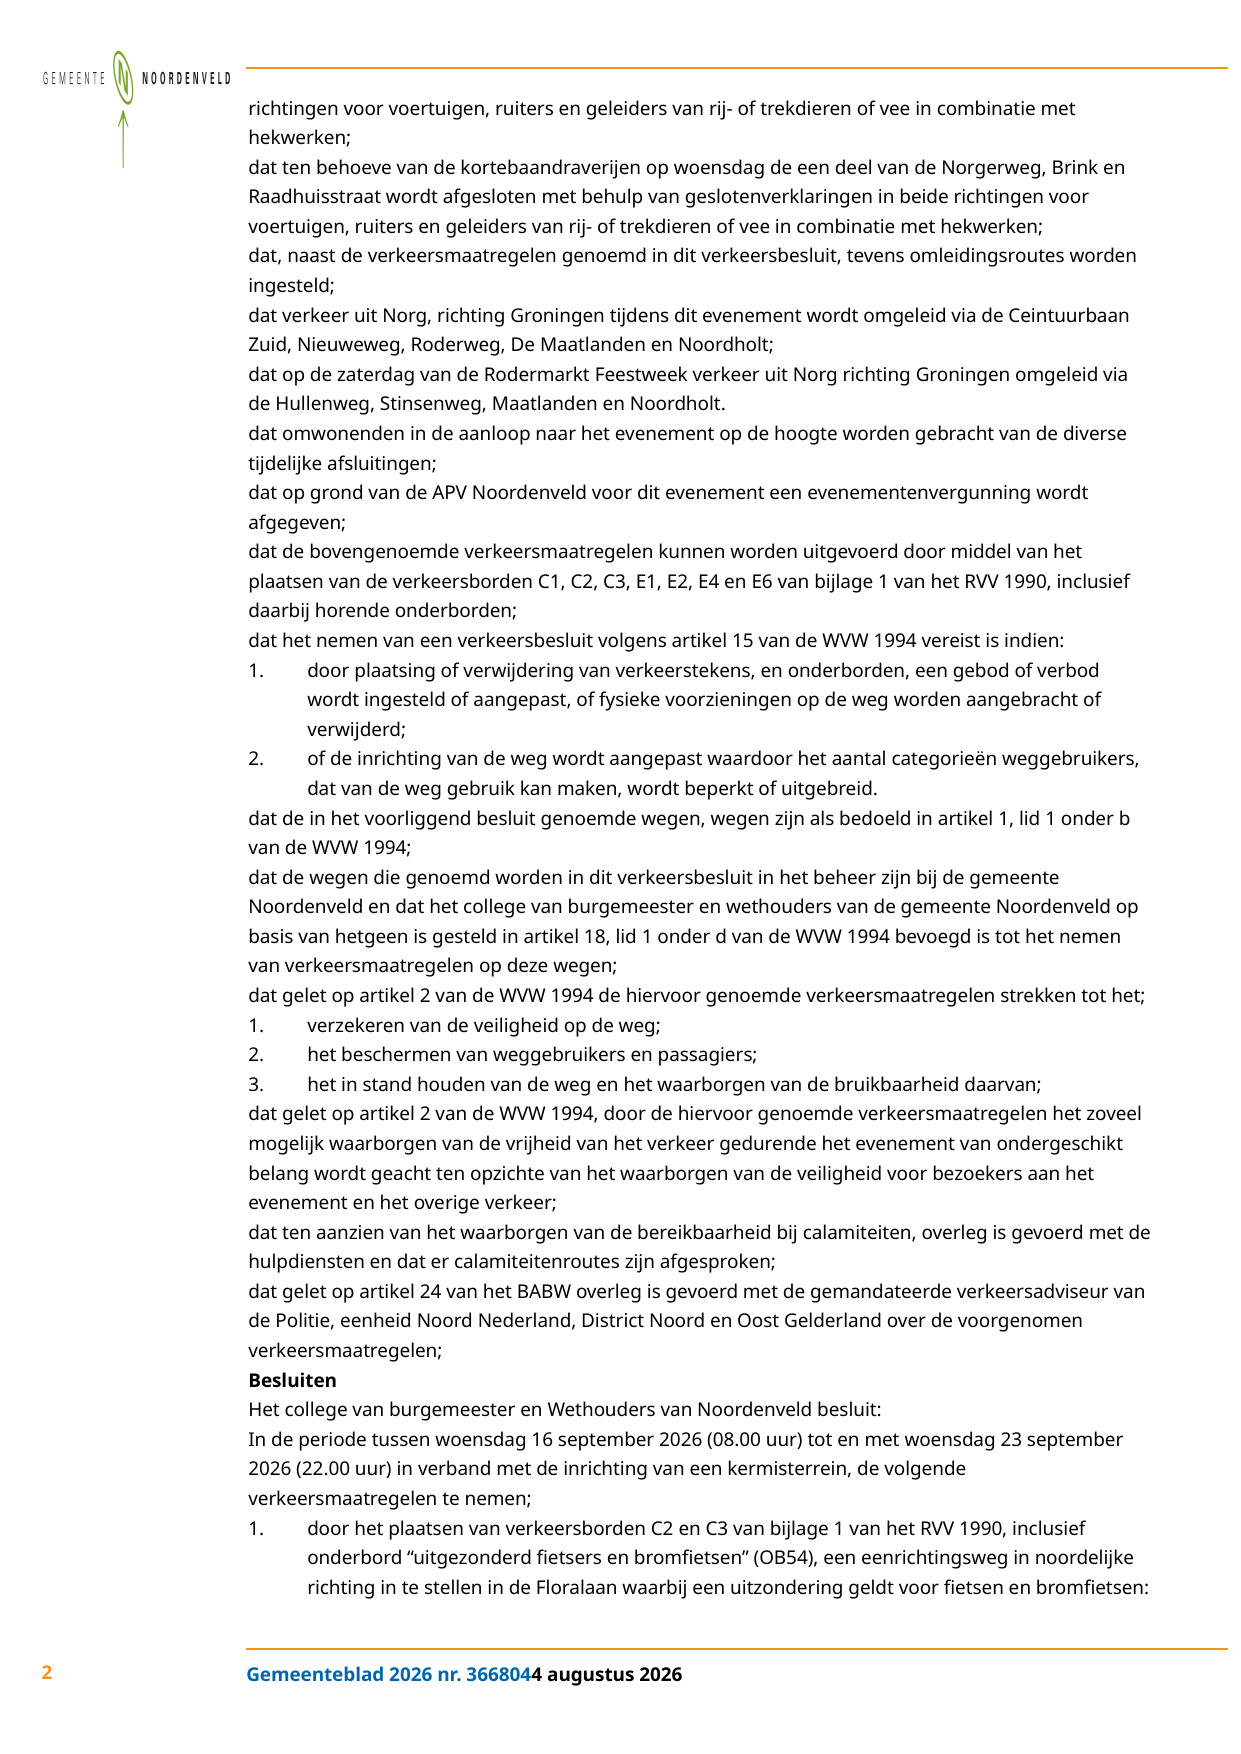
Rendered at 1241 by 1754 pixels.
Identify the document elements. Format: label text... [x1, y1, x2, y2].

list of de inrichting van de weg wordt aangepast waardoor het aantal categorieën weggebruikers, dat van de weg gebruik kan maken, wordt beperkt of uitgebreid. [248, 746, 1152, 801]
list het beschermen van weggebruikers en passagiers; [248, 1041, 1152, 1067]
text dat de bovengenoemde verkeersmaatregelen kunnen worden uitgevoerd door middel van het plaatsen van de verkeersborden C1, C2, C3, E1, E2, E4 en E6 van bijlage 1 van het RVV 1990, inclusief daarbij horende onderborden; [248, 538, 1152, 623]
text richtingen voor voertuigen, ruiters en geleiders van rij- of trekdieren of vee in combinatie met hekwerken; [248, 95, 1152, 150]
text dat gelet op artikel 24 van het BABW overleg is gevoerd met de gemandateerde verkeersadviseur van de Politie, eenheid Noord Nederland, District Noord en Oost Gelderland over de voorgenomen verkeersmaatregelen; [248, 1278, 1152, 1363]
text dat gelet op artikel 2 van de WVW 1994, door de hiervoor genoemde verkeersmaatregelen het zoveel mogelijk waarborgen van de vrijheid van het verkeer gedurende het evenement van ondergeschikt belang wordt geacht ten opzichte van het waarborgen van de veiligheid voor bezoekers aan het evenement en het overige verkeer; [248, 1101, 1152, 1215]
text dat het nemen van een verkeersbesluit volgens artikel 15 van de WVW 1994 vereist is indien: [248, 627, 1152, 653]
text In de periode tussen woensdag 16 september 2026 (08.00 uur) tot en met woensdag 23 september 2026 (22.00 uur) in verband met de inrichting van een kermisterrein, de volgende verkeersmaatregelen te nemen; [248, 1426, 1152, 1511]
list door plaatsing of verwijdering van verkeerstekens, en onderborden, een gebod of verbod wordt ingesteld of aangepast, of fysieke voorzieningen op de weg worden aangebracht of verwijderd; [248, 657, 1152, 742]
text dat ten behoeve van de kortebaandraverijen op woensdag de een deel van de Norgerweg, Brink en Raadhuisstraat wordt afgesloten met behulp van geslotenverklaringen in beide richtingen voor voertuigen, ruiters en geleiders van rij- of trekdieren of vee in combinatie met hekwerken; [248, 154, 1152, 239]
text dat verkeer uit Norg, richting Groningen tijdens dit evenement wordt omgeleid via de Ceintuurbaan Zuid, Nieuweweg, Roderweg, De Maatlanden en Noordholt; [248, 302, 1152, 357]
text dat de wegen die genoemd worden in dit verkeersbesluit in het beheer zijn bij de gemeente Noordenveld en dat het college van burgemeester en wethouders van de gemeente Noordenveld op basis van hetgeen is gesteld in artikel 18, lid 1 onder d van de WVW 1994 bevoegd is tot het nemen van verkeersmaatregelen op deze wegen; [248, 864, 1152, 978]
list verzekeren van de veiligheid op de weg; [248, 1012, 1152, 1038]
text dat ten aanzien van het waarborgen van de bereikbaarheid bij calamiteiten, overleg is gevoerd met de hulpdiensten en dat er calamiteitenroutes zijn afgesproken; [248, 1219, 1152, 1274]
list door het plaatsen van verkeersborden C2 en C3 van bijlage 1 van het RVV 1990, inclusief onderbord “uitgezonderd fietsers en bromfietsen” (OB54), een eenrichtingsweg in noordelijke richting in te stellen in de Floralaan waarbij een uitzondering geldt voor fietsen en bromfietsen: [248, 1515, 1152, 1600]
list het in stand houden van de weg en het waarborgen van de bruikbaarheid daarvan; [248, 1071, 1152, 1097]
text dat gelet op artikel 2 van de WVW 1994 de hiervoor genoemde verkeersmaatregelen strekken tot het; [248, 982, 1152, 1008]
text dat op grond van de APV Noordenveld voor dit evenement een evenementenvergunning wordt afgegeven; [248, 479, 1152, 535]
picture [41, 47, 231, 172]
text dat op de zaterdag van de Rodermarkt Feestweek verkeer uit Norg richting Groningen omgeleid via de Hullenweg, Stinsenweg, Maatlanden en Noordholt. [248, 361, 1152, 416]
text Besluiten [248, 1367, 1152, 1393]
text dat de in het voorliggend besluit genoemde wegen, wegen zijn als bedoeld in artikel 1, lid 1 onder b van de WVW 1994; [248, 805, 1152, 860]
text dat omwonenden in de aanloop naar het evenement op de hoogte worden gebracht van de diverse tijdelijke afsluitingen; [248, 420, 1152, 476]
text dat, naast de verkeersmaatregelen genoemd in dit verkeersbesluit, tevens omleidingsroutes worden ingesteld; [248, 243, 1152, 298]
text Het college van burgemeester en Wethouders van Noordenveld besluit: [248, 1396, 1152, 1422]
